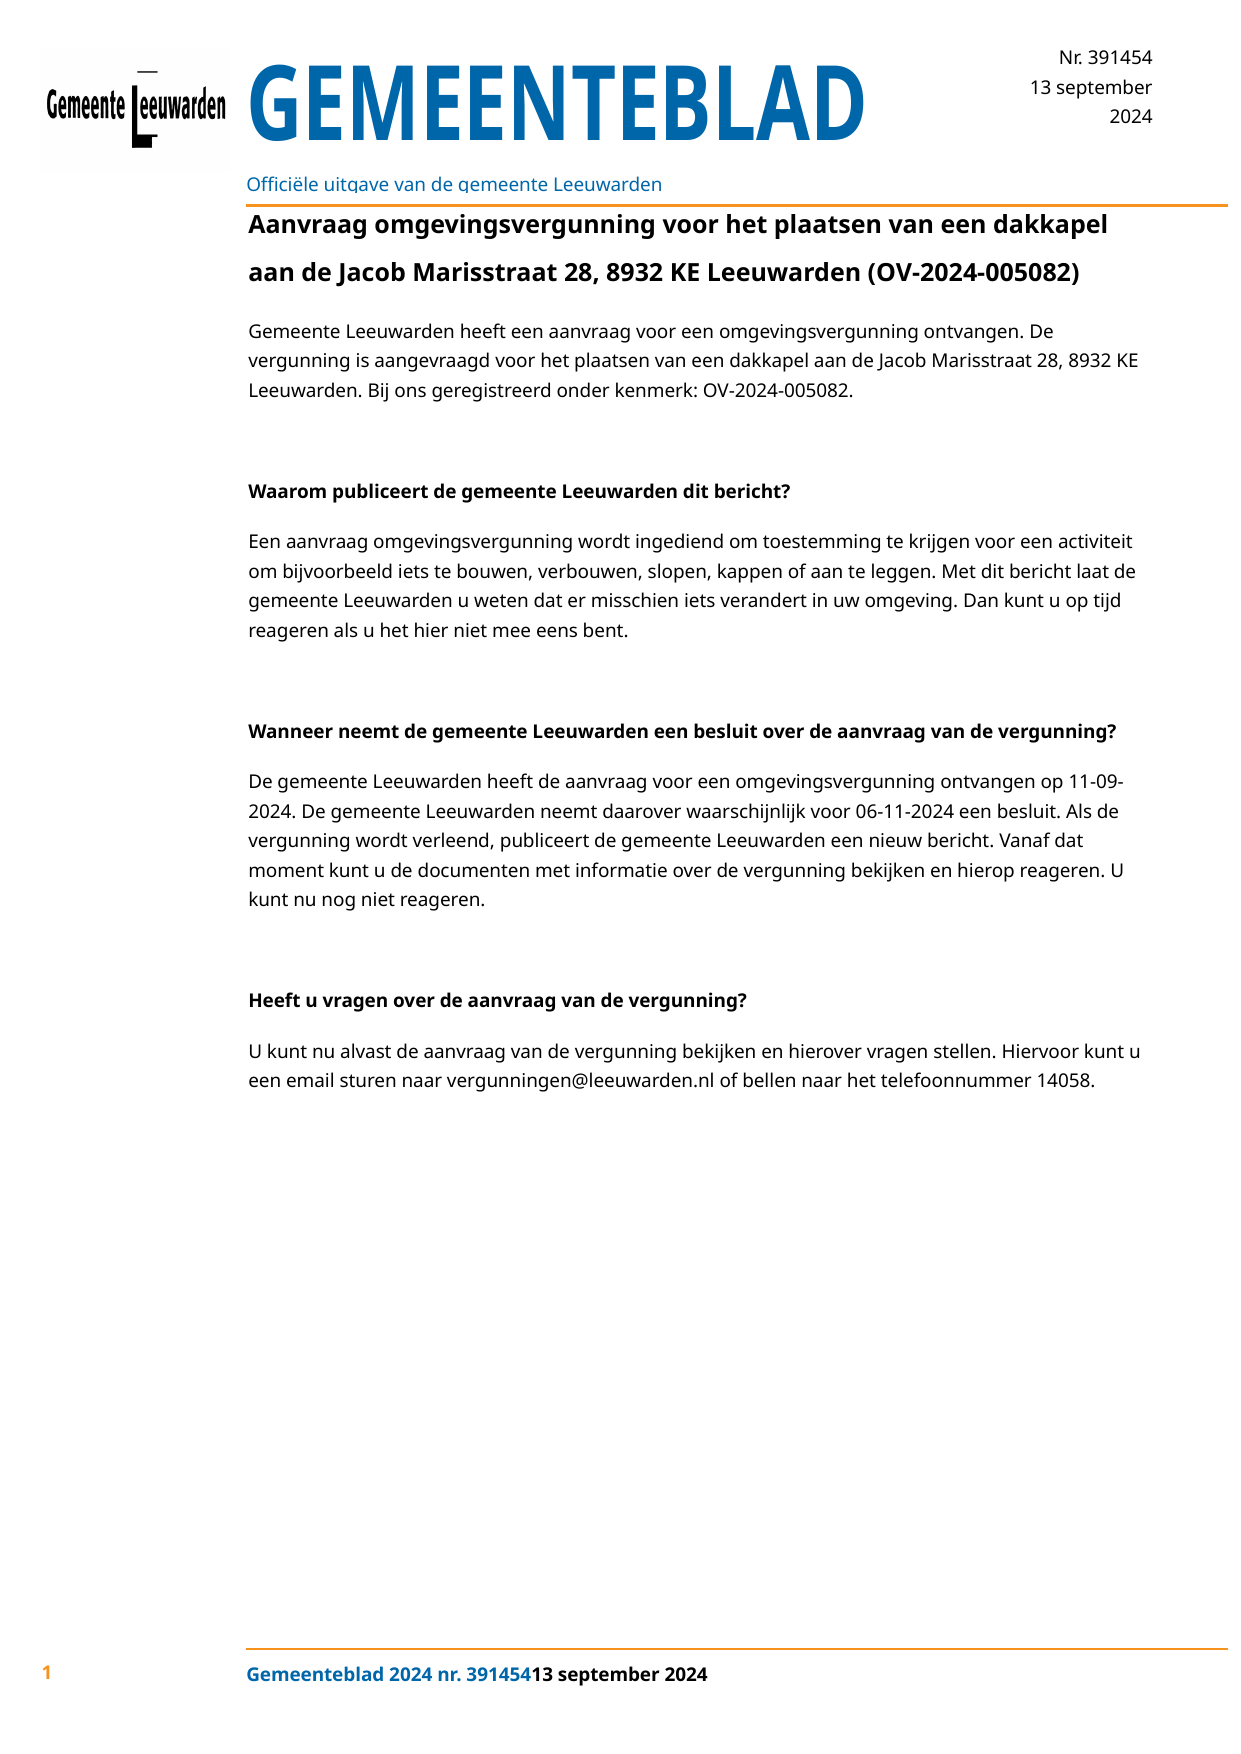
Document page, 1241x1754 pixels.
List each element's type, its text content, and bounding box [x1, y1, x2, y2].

text Wanneer neemt de gemeente Leeuwarden een besluit over de aanvraag van de vergunning? [248, 718, 1152, 744]
text Heeft u vragen over de aanvraag van de vergunning? [248, 987, 1152, 1013]
text Waarom publiceert de gemeente Leeuwarden dit bericht? [248, 478, 1152, 504]
text U kunt nu alvast de aanvraag van de vergunning bekijken en hierover vragen stellen. Hiervoor kunt u een email sturen naar vergunningen@leeuwarden.nl of bellen naar het telefoonnummer 14058. [248, 1038, 1152, 1093]
text Gemeente Leeuwarden heeft een aanvraag voor een omgevingsvergunning ontvangen. De vergunning is aangevraagd voor het plaatsen van een dakkapel aan de Jacob Marisstraat 28, 8932 KE Leeuwarden. Bij ons geregistreerd onder kenmerk: OV-2024-005082. [248, 318, 1152, 403]
text Aanvraag omgevingsvergunning voor het plaatsen van een dakkapel aan de Jacob Marisstraat 28, 8932 KE Leeuwarden (OV-2024-005082) [248, 207, 1152, 288]
text De gemeente Leeuwarden heeft de aanvraag voor een omgevingsvergunning ontvangen op 11-09-2024. De gemeente Leeuwarden neemt daarover waarschijnlijk voor 06-11-2024 een besluit. Als de vergunning wordt verleend, publiceert de gemeente Leeuwarden een nieuw bericht. Vanaf dat moment kunt u de documenten met informatie over de vergunning bekijken en hierop reageren. U kunt nu nog niet reageren. [248, 768, 1152, 912]
text Een aanvraag omgevingsvergunning wordt ingediend om toestemming te krijgen voor een activiteit om bijvoorbeeld iets te bouwen, verbouwen, slopen, kappen of aan te leggen. Met dit bericht laat de gemeente Leeuwarden u weten dat er misschien iets verandert in uw omgeving. Dan kunt u op tijd reageren als u het hier niet mee eens bent. [248, 528, 1152, 643]
picture [41, 47, 231, 172]
